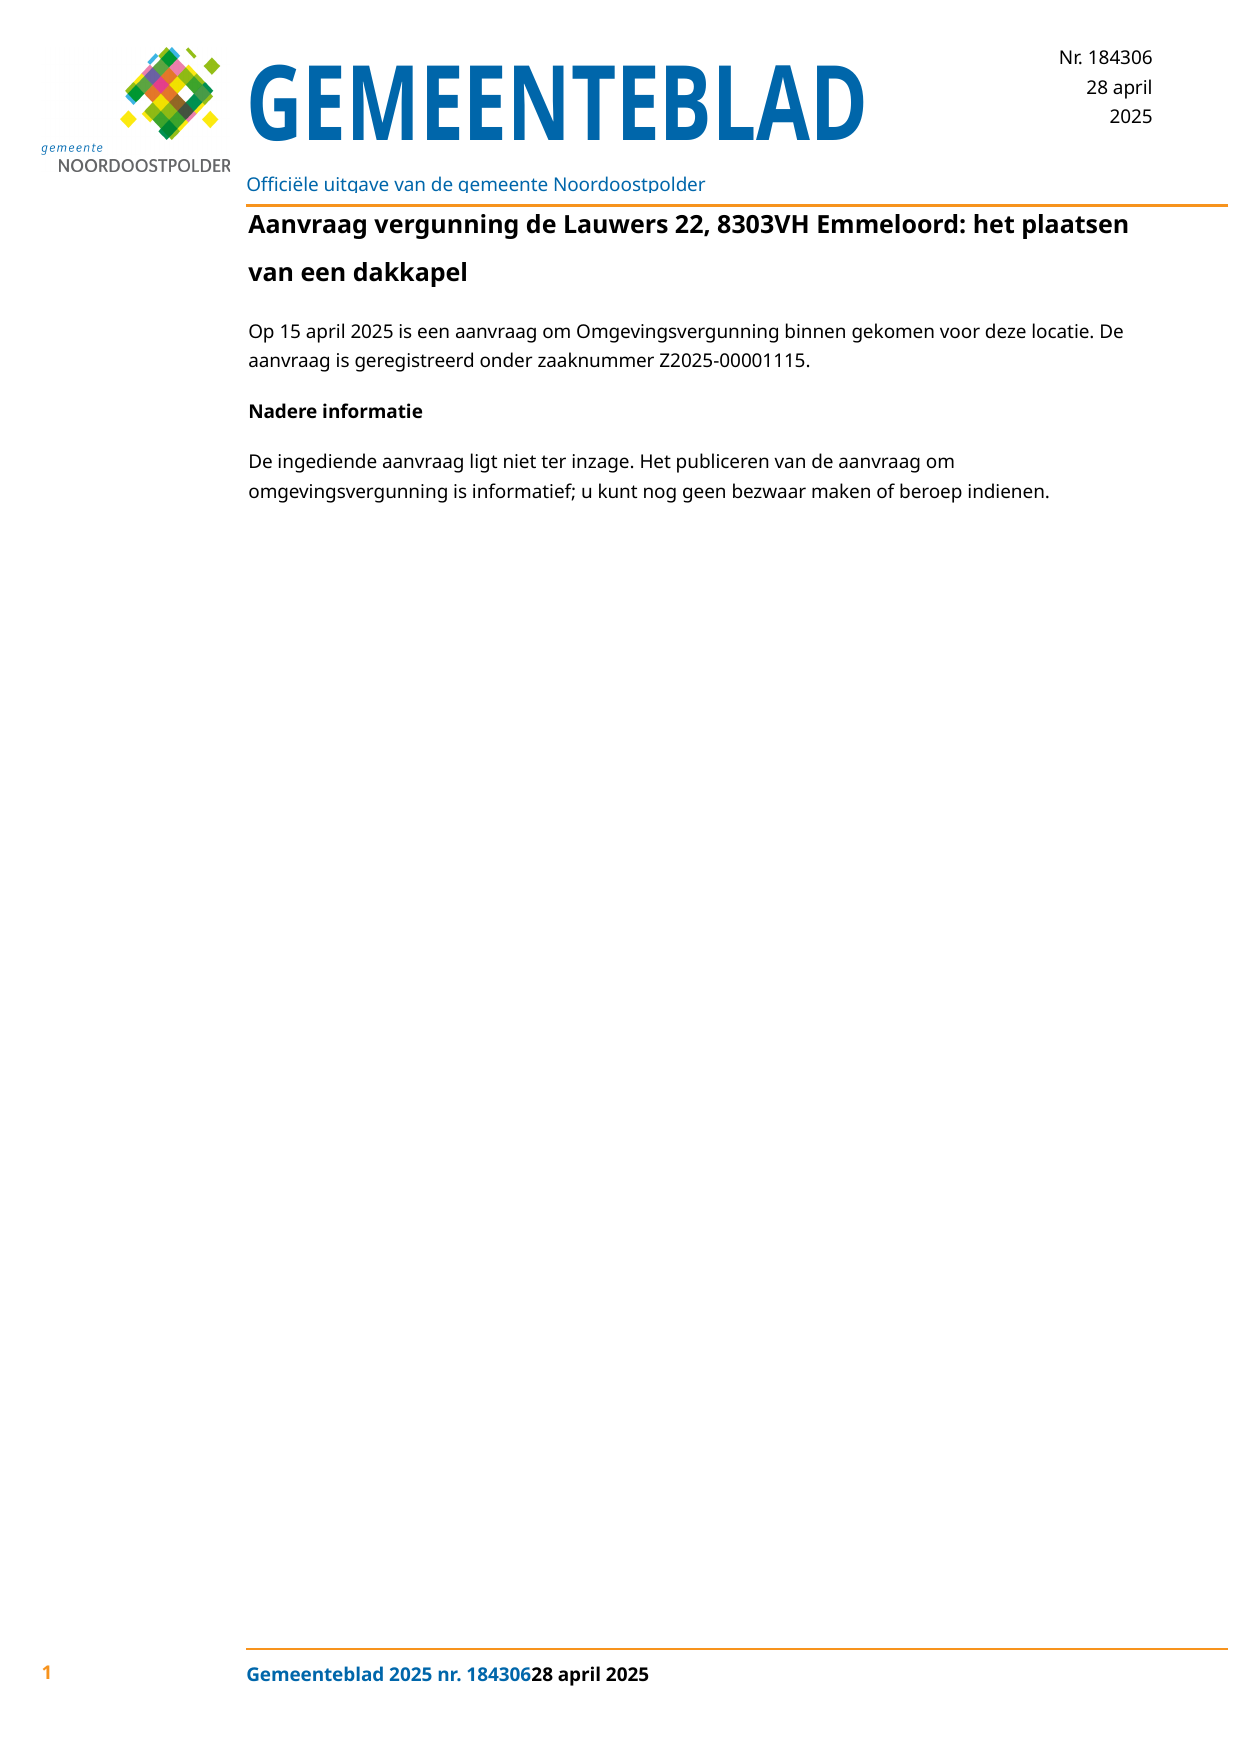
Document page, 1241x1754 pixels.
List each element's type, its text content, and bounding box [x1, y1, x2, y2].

text Nadere informatie [248, 398, 1152, 424]
picture [41, 47, 231, 172]
text Op 15 april 2025 is een aanvraag om Omgevingsvergunning binnen gekomen voor deze locatie. De aanvraag is geregistreerd onder zaaknummer Z2025-00001115. [248, 318, 1152, 373]
text Aanvraag vergunning de Lauwers 22, 8303VH Emmeloord: het plaatsen van een dakkapel [248, 207, 1152, 288]
text De ingediende aanvraag ligt niet ter inzage. Het publiceren van de aanvraag om omgevingsvergunning is informatief; u kunt nog geen bezwaar maken of beroep indienen. [248, 448, 1152, 504]
